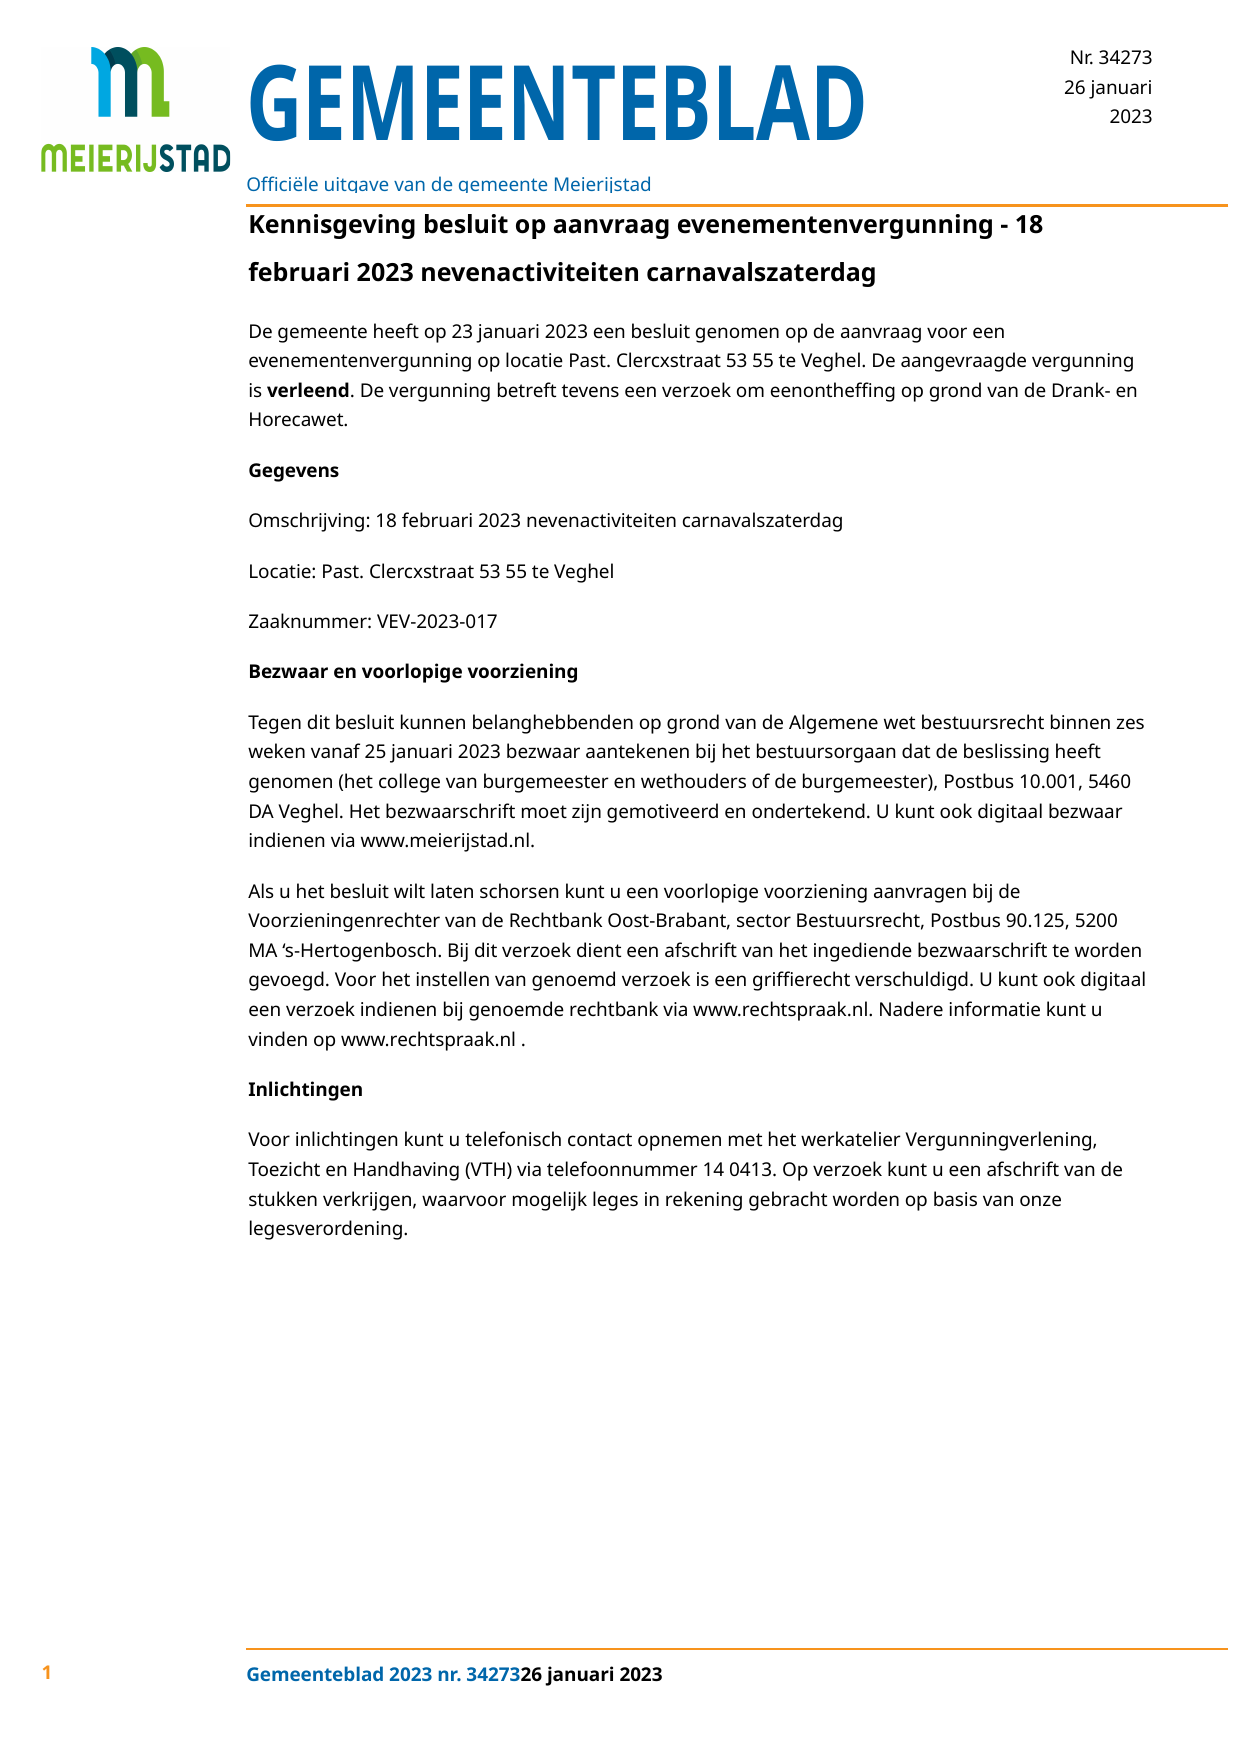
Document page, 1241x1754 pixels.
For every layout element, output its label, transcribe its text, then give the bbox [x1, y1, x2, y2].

text Kennisgeving besluit op aanvraag evenementenvergunning - 18 februari 2023 nevenactiviteiten carnavalszaterdag [248, 207, 1152, 288]
text Locatie: Past. Clercxstraat 53 55 te Veghel [248, 558, 1152, 584]
text Voor inlichtingen kunt u telefonisch contact opnemen met het werkatelier Vergunningverlening, Toezicht en Handhaving (VTH) via telefoonnummer 14 0413. Op verzoek kunt u een afschrift van de stukken verkrijgen, waarvoor mogelijk leges in rekening gebracht worden op basis van onze legesverordening. [248, 1127, 1152, 1241]
picture [41, 47, 231, 172]
text Als u het besluit wilt laten schorsen kunt u een voorlopige voorziening aanvragen bij de Voorzieningenrechter van de Rechtbank Oost-Brabant, sector Bestuursrecht, Postbus 90.125, 5200 MA ‘s-Hertogenbosch. Bij dit verzoek dient een afschrift van het ingediende bezwaarschrift te worden gevoegd. Voor het instellen van genoemd verzoek is een griffierecht verschuldigd. U kunt ook digitaal een verzoek indienen bij genoemde rechtbank via www.rechtspraak.nl. Nadere informatie kunt u vinden op www.rechtspraak.nl . [248, 878, 1152, 1052]
text De gemeente heeft op 23 januari 2023 een besluit genomen op de aanvraag voor een evenementenvergunning op locatie Past. Clercxstraat 53 55 te Veghel. De aangevraagde vergunning is verleend. De vergunning betreft tevens een verzoek om eenontheffing op grond van de Drank- en Horecawet. [248, 318, 1152, 432]
text Omschrijving: 18 februari 2023 nevenactiviteiten carnavalszaterdag [248, 507, 1152, 533]
text Gegevens [248, 457, 1152, 483]
text Bezwaar en voorlopige voorziening [248, 659, 1152, 684]
text Tegen dit besluit kunnen belanghebbenden op grond van de Algemene wet bestuursrecht binnen zes weken vanaf 25 januari 2023 bezwaar aantekenen bij het bestuursorgaan dat de beslissing heeft genomen (het college van burgemeester en wethouders of de burgemeester), Postbus 10.001, 5460 DA Veghel. Het bezwaarschrift moet zijn gemotiveerd en ondertekend. U kunt ook digitaal bezwaar indienen via www.meierijstad.nl. [248, 709, 1152, 853]
text Zaaknummer: VEV-2023-017 [248, 608, 1152, 634]
text Inlichtingen [248, 1076, 1152, 1102]
